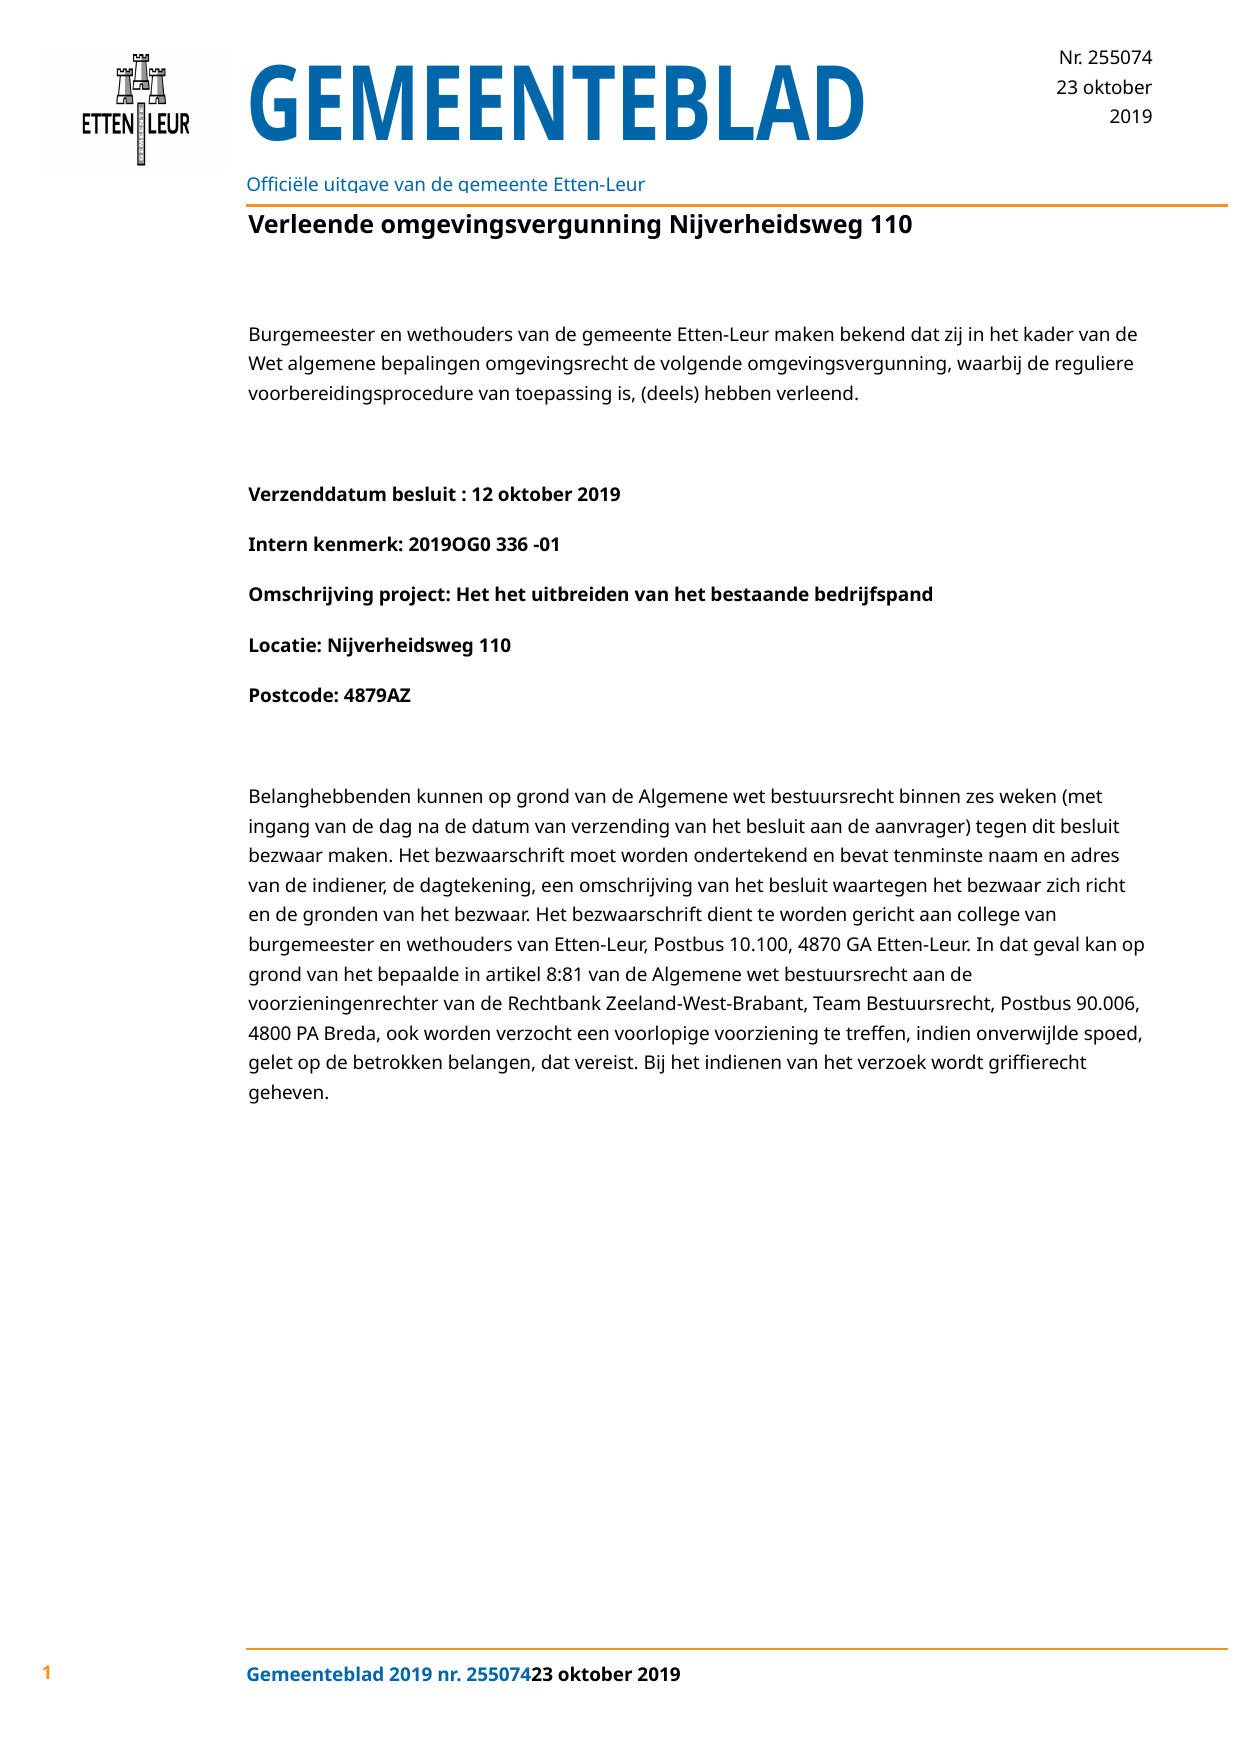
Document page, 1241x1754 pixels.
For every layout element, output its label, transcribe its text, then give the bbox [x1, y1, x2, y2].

text Omschrijving project: Het het uitbreiden van het bestaande bedrijfspand [248, 582, 1152, 607]
text Locatie: Nijverheidsweg 110 [248, 632, 1152, 658]
text Verzenddatum besluit : 12 oktober 2019 [248, 481, 1152, 506]
text Verleende omgevingsvergunning Nijverheidsweg 110 [248, 207, 1152, 241]
text Postcode: 4879AZ [248, 682, 1152, 708]
picture [41, 47, 231, 172]
text Intern kenmerk: 2019OG0 336 -01 [248, 531, 1152, 557]
text Belanghebbenden kunnen op grond van de Algemene wet bestuursrecht binnen zes weken (met ingang van de dag na de datum van verzending van het besluit aan de aanvrager) tegen dit besluit bezwaar maken. Het bezwaarschrift moet worden ondertekend en bevat tenminste naam en adres van de indiener, de dagtekening, een omschrijving van het besluit waartegen het bezwaar zich richt en de gronden van het bezwaar. Het bezwaarschrift dient te worden gericht aan college van burgemeester en wethouders van Etten-Leur, Postbus 10.100, 4870 GA Etten-Leur. In dat geval kan op grond van het bepaalde in artikel 8:81 van de Algemene wet bestuursrecht aan de voorzieningenrechter van de Rechtbank Zeeland-West-Brabant, Team Bestuursrecht, Postbus 90.006, 4800 PA Breda, ook worden verzocht een voorlopige voorziening te treffen, indien onverwijlde spoed, gelet op de betrokken belangen, dat vereist. Bij het indienen van het verzoek wordt griffierecht geheven. [248, 783, 1152, 1105]
text Burgemeester en wethouders van de gemeente Etten-Leur maken bekend dat zij in het kader van de Wet algemene bepalingen omgevingsrecht de volgende omgevingsvergunning, waarbij de reguliere voorbereidingsprocedure van toepassing is, (deels) hebben verleend. [248, 321, 1152, 406]
